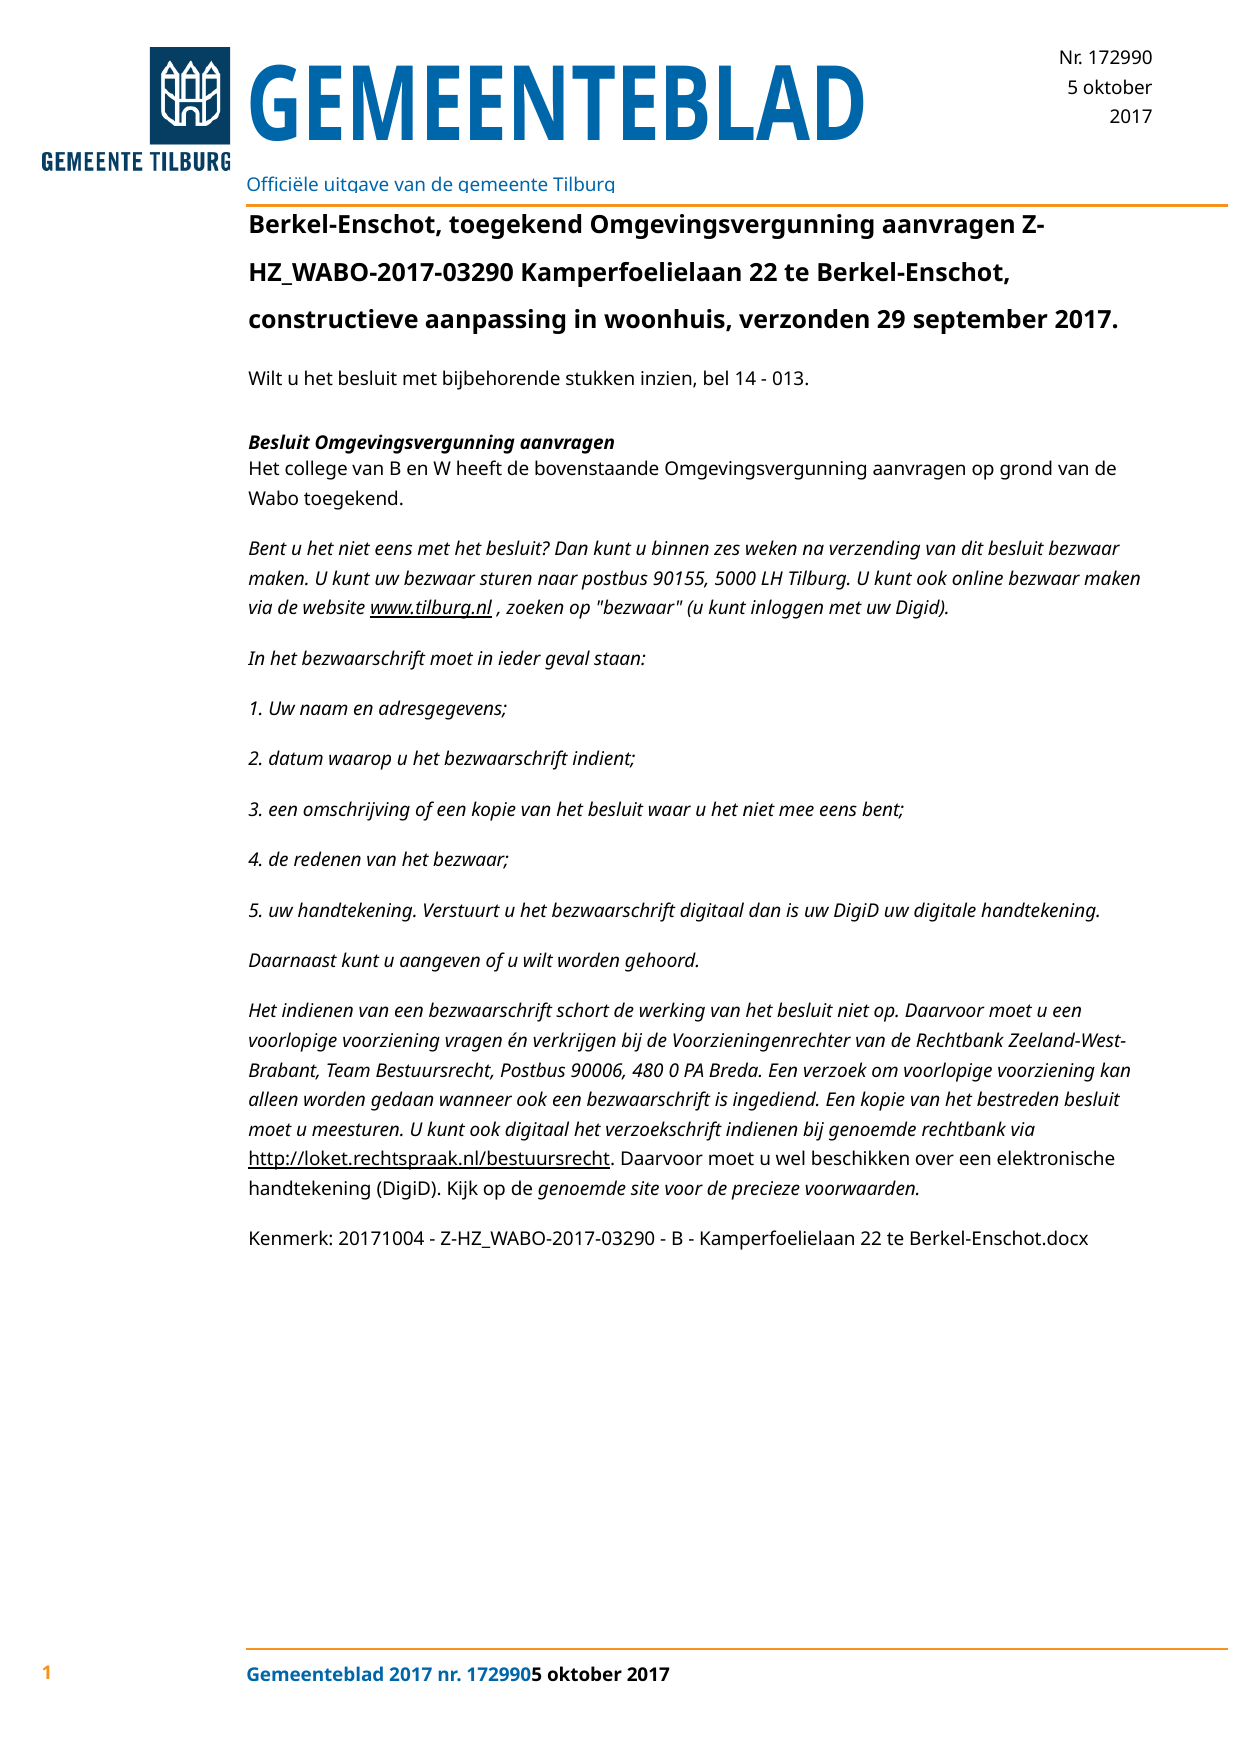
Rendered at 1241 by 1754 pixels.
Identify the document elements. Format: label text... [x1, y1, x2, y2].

picture [41, 47, 231, 172]
text 5. uw handtekening. Verstuurt u het bezwaarschrift digitaal dan is uw DigiD uw digitale handtekening. [248, 897, 1152, 923]
text Berkel-Enschot, toegekend Omgevingsvergunning aanvragen Z-HZ_WABO-2017-03290 Kamperfoelielaan 22 te Berkel-Enschot, constructieve aanpassing in woonhuis, verzonden 29 september 2017. [248, 207, 1152, 336]
text Daarnaast kunt u aangeven of u wilt worden gehoord. [248, 947, 1152, 973]
text 4. de redenen van het bezwaar; [248, 846, 1152, 872]
text In het bezwaarschrift moet in ieder geval staan: [248, 645, 1152, 671]
text Het college van B en W heeft de bovenstaande Omgevingsvergunning aanvragen op grond van de Wabo toegekend. [248, 455, 1152, 511]
text Het indienen van een bezwaarschrift schort de werking van het besluit niet op. Daarvoor moet u een voorlopige voorziening vragen én verkrijgen bij de Voorzieningenrechter van de Rechtbank Zeeland-West-Brabant, Team Bestuursrecht, Postbus 90006, 480 0 PA Breda. Een verzoek om voorlopige voorziening kan alleen worden gedaan wanneer ook een bezwaarschrift is ingediend. Een kopie van het bestreden besluit moet u meesturen. U kunt ook digitaal het verzoekschrift indienen bij genoemde rechtbank via http://loket.rechtspraak.nl/bestuursrecht. Daarvoor moet u wel beschikken over een elektronische handtekening (DigiD). Kijk op de genoemde site voor de precieze voorwaarden. [248, 998, 1152, 1201]
text Kenmerk: 20171004 - Z-HZ_WABO-2017-03290 - B - Kamperfoelielaan 22 te Berkel-Enschot.docx [248, 1226, 1152, 1251]
text 3. een omschrijving of een kopie van het besluit waar u het niet mee eens bent; [248, 796, 1152, 822]
text 1. Uw naam en adresgegevens; [248, 695, 1152, 721]
text Bent u het niet eens met het besluit? Dan kunt u binnen zes weken na verzending van dit besluit bezwaar maken. U kunt uw bezwaar sturen naar postbus 90155, 5000 LH Tilburg. U kunt ook online bezwaar maken via de website www.tilburg.nl , zoeken op "bezwaar" (u kunt inloggen met uw Digid). [248, 535, 1152, 620]
text Wilt u het besluit met bijbehorende stukken inzien, bel 14 - 013. [248, 366, 1152, 391]
text 2. datum waarop u het bezwaarschrift indient; [248, 746, 1152, 771]
text Besluit Omgevingsvergunning aanvragen [248, 429, 1152, 455]
